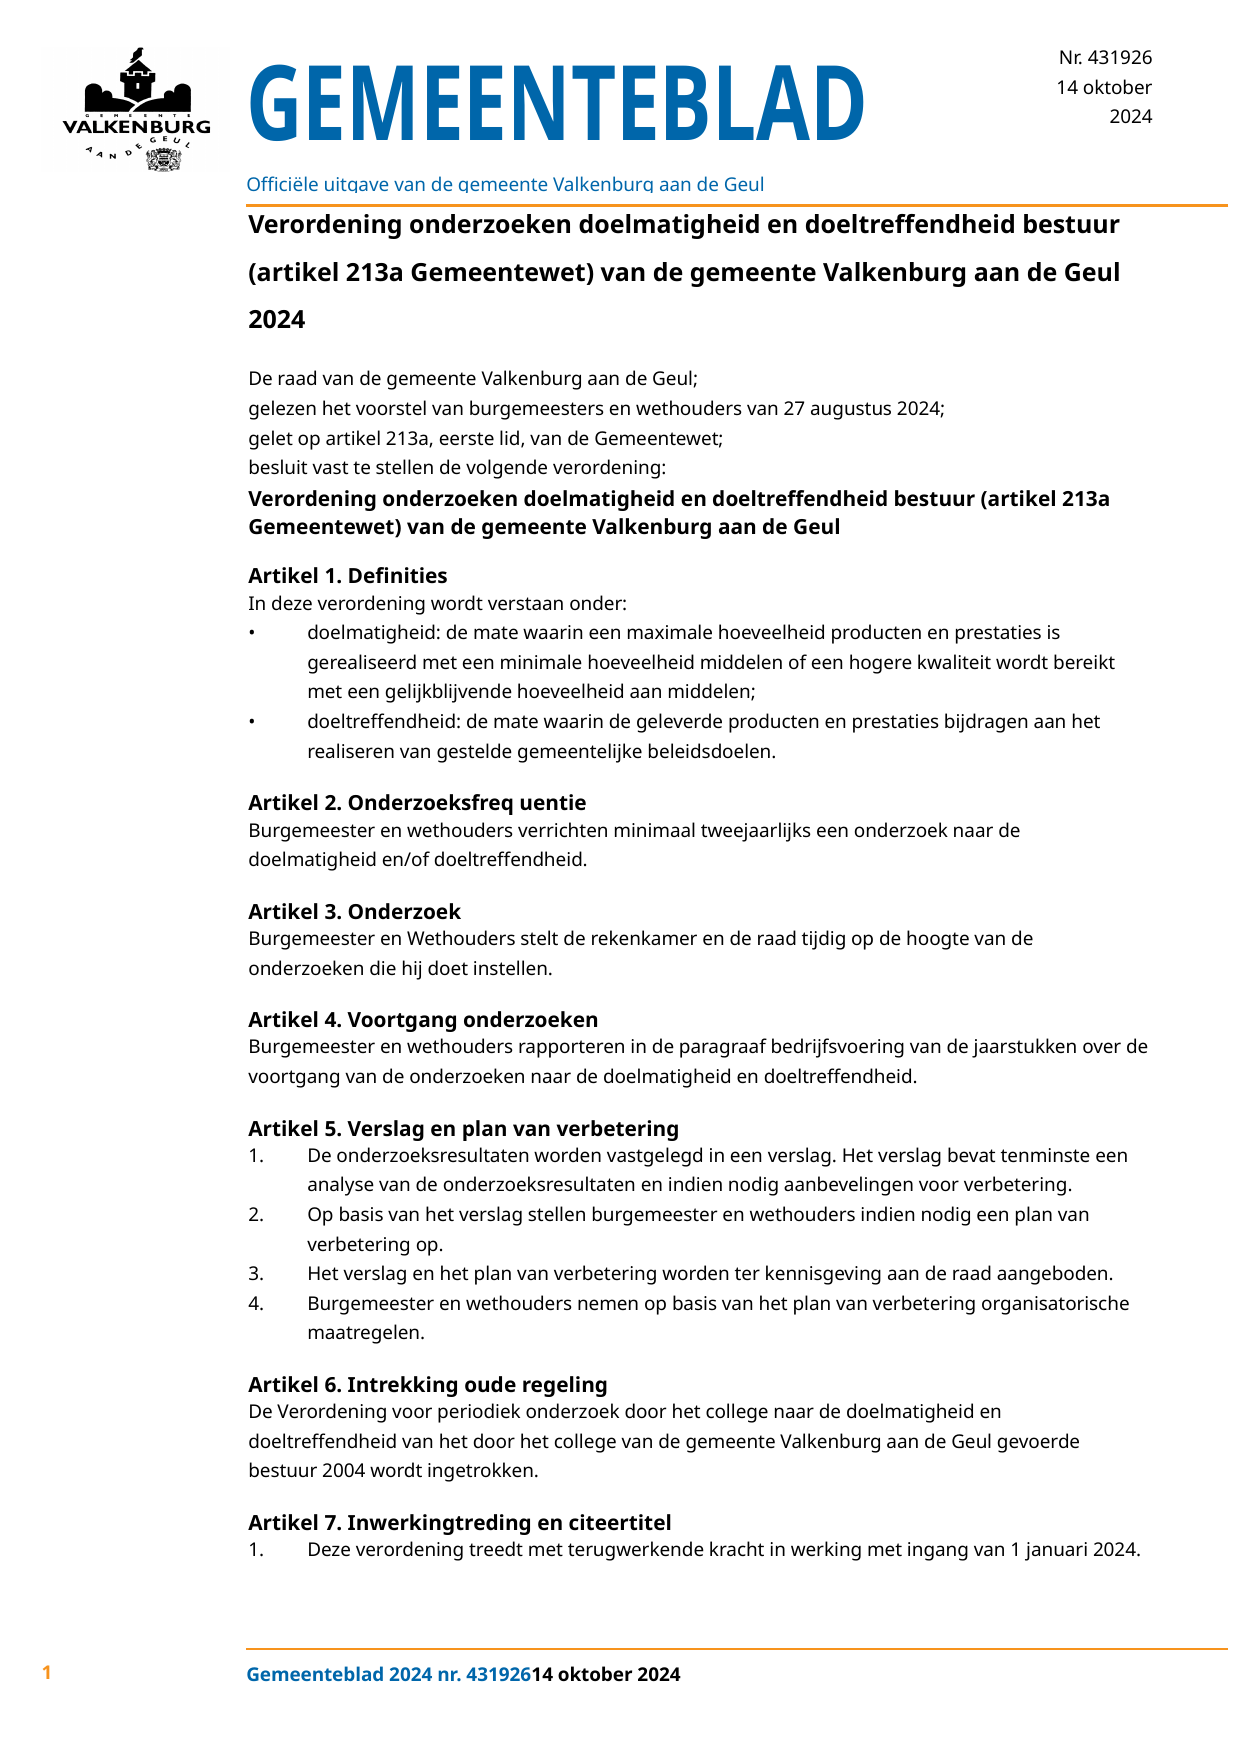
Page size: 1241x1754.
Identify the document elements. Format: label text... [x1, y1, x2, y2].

text gelet op artikel 213a, eerste lid, van de Gemeentewet; [248, 425, 1152, 450]
text De Verordening voor periodiek onderzoek door het college naar de doelmatigheid en doeltreffendheid van het door het college van de gemeente Valkenburg aan de Geul gevoerde bestuur 2004 wordt ingetrokken. [248, 1398, 1152, 1483]
picture [41, 47, 231, 172]
list doelmatigheid: de mate waarin een maximale hoeveelheid producten en prestaties is gerealiseerd met een minimale hoeveelheid middelen of een hogere kwaliteit wordt bereikt met een gelijkblijvende hoeveelheid aan middelen; [248, 619, 1152, 704]
text Burgemeester en wethouders rapporteren in de paragraaf bedrijfsvoering van de jaarstukken over de voortgang van de onderzoeken naar de doelmatigheid en doeltreffendheid. [248, 1034, 1152, 1089]
text gelezen het voorstel van burgemeesters en wethouders van 27 augustus 2024; [248, 395, 1152, 421]
text Artikel 7. Inwerkingtreding en citeertitel [248, 1508, 1152, 1536]
text Artikel 5. Verslag en plan van verbetering [248, 1114, 1152, 1142]
text Artikel 6. Intrekking oude regeling [248, 1370, 1152, 1398]
text De raad van de gemeente Valkenburg aan de Geul; [248, 366, 1152, 391]
text Verordening onderzoeken doelmatigheid en doeltreffendheid bestuur (artikel 213a Gemeentewet) van de gemeente Valkenburg aan de Geul [248, 484, 1152, 541]
text Artikel 3. Onderzoek [248, 897, 1152, 925]
text Artikel 2. Onderzoeksfreq uentie [248, 788, 1152, 817]
list Op basis van het verslag stellen burgemeester en wethouders indien nodig een plan van verbetering op. [248, 1201, 1152, 1257]
list Deze verordening treedt met terugwerkende kracht in werking met ingang van 1 januari 2024. [248, 1536, 1152, 1562]
text Burgemeester en Wethouders stelt de rekenkamer en de raad tijdig op de hoogte van de onderzoeken die hij doet instellen. [248, 925, 1152, 981]
list Burgemeester en wethouders nemen op basis van het plan van verbetering organisatorische maatregelen. [248, 1290, 1152, 1345]
text In deze verordening wordt verstaan onder: [248, 590, 1152, 616]
list doeltreffendheid: de mate waarin de geleverde producten en prestaties bijdragen aan het realiseren van gestelde gemeentelijke beleidsdoelen. [248, 708, 1152, 764]
text Artikel 1. Definities [248, 562, 1152, 590]
text besluit vast te stellen de volgende verordening: [248, 454, 1152, 480]
text Verordening onderzoeken doelmatigheid en doeltreffendheid bestuur (artikel 213a Gemeentewet) van de gemeente Valkenburg aan de Geul 2024 [248, 207, 1152, 336]
text Burgemeester en wethouders verrichten minimaal tweejaarlijks een onderzoek naar de doelmatigheid en/of doeltreffendheid. [248, 817, 1152, 872]
text Artikel 4. Voortgang onderzoeken [248, 1005, 1152, 1034]
list Het verslag en het plan van verbetering worden ter kennisgeving aan de raad aangeboden. [248, 1260, 1152, 1286]
list De onderzoeksresultaten worden vastgelegd in een verslag. Het verslag bevat tenminste een analyse van de onderzoeksresultaten en indien nodig aanbevelingen voor verbetering. [248, 1142, 1152, 1197]
